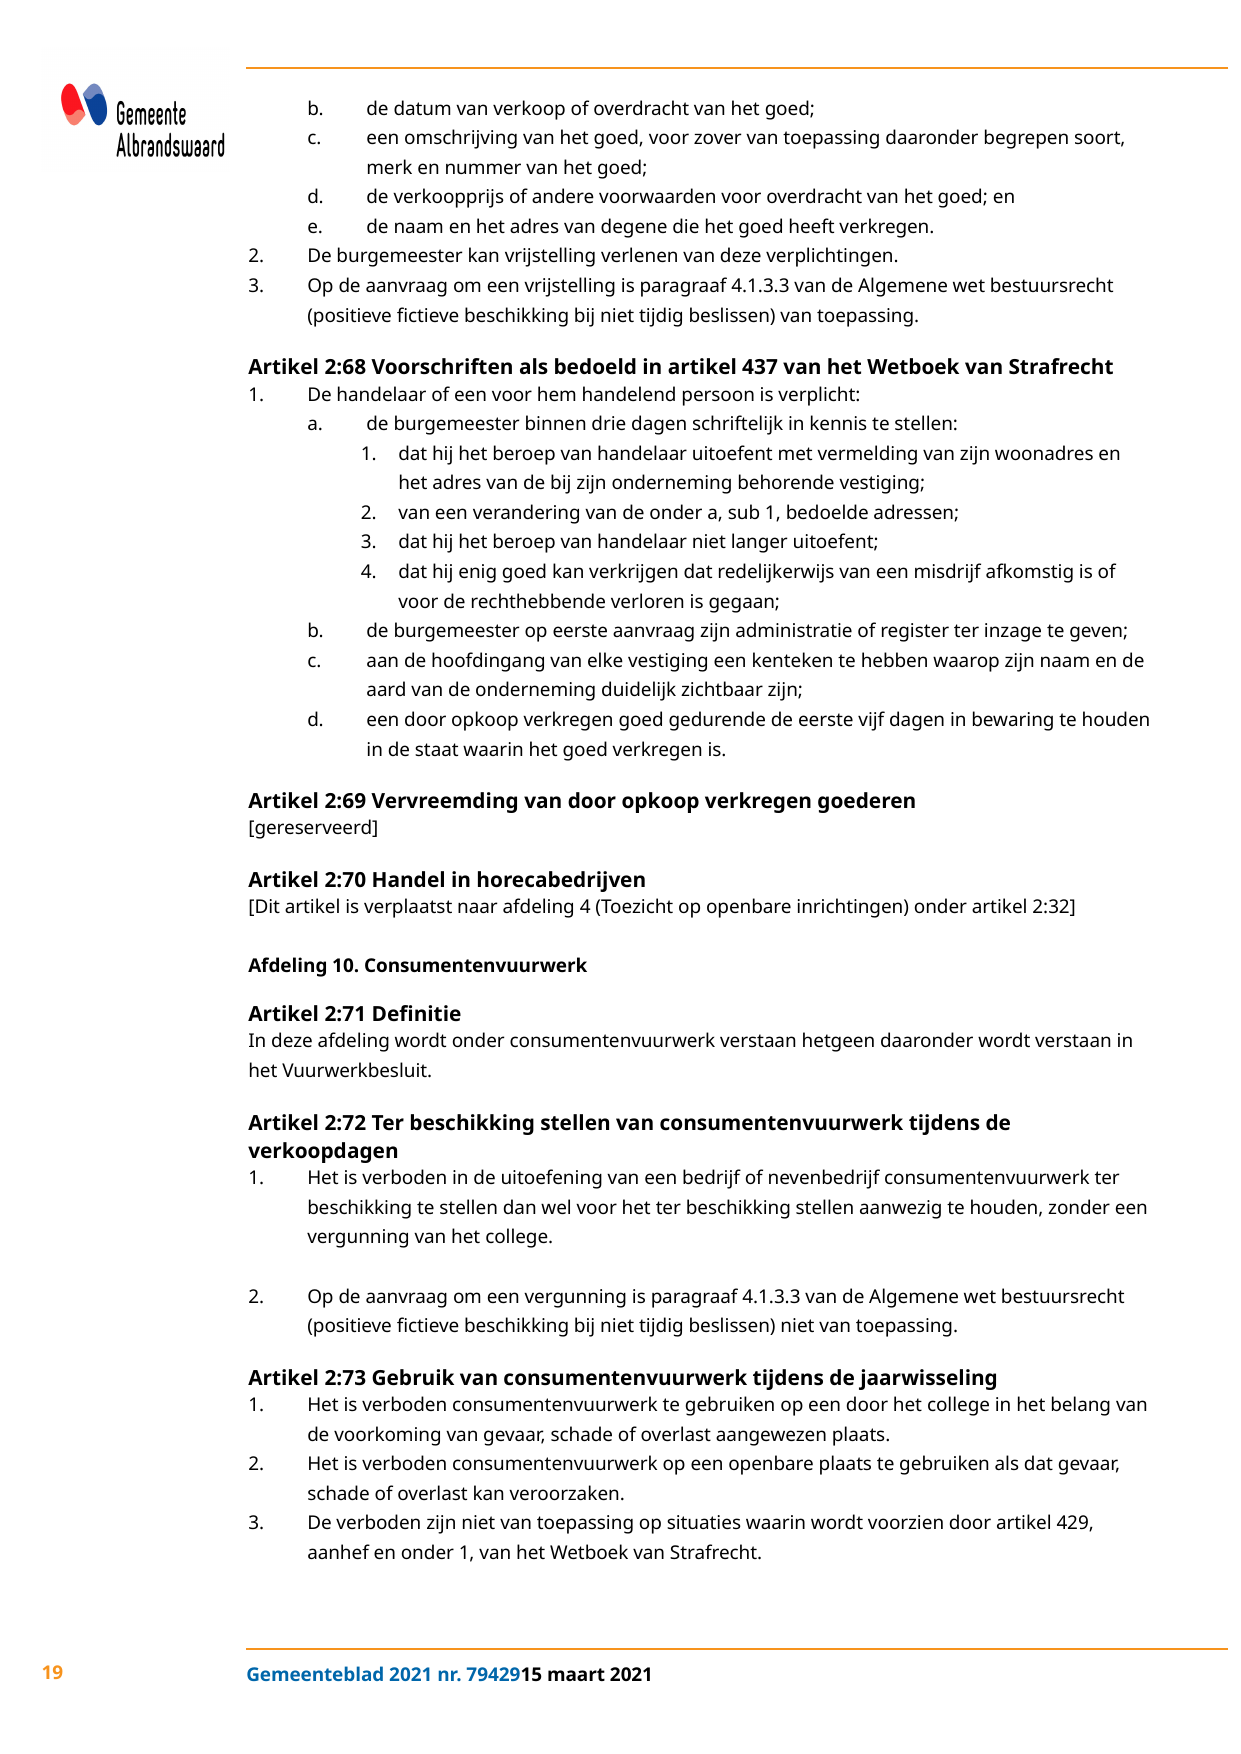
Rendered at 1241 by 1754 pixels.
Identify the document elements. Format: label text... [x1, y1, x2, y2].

list De verboden zijn niet van toepassing op situaties waarin wordt voorzien door artikel 429, aanhef en onder 1, van het Wetboek van Strafrecht. [248, 1509, 1152, 1565]
list Op de aanvraag om een vrijstelling is paragraaf 4.1.3.3 van de Algemene wet bestuursrecht (positieve fictieve beschikking bij niet tijdig beslissen) van toepassing. [248, 272, 1152, 328]
text Artikel 2:71 Definitie [248, 999, 1152, 1028]
list Op de aanvraag om een vergunning is paragraaf 4.1.3.3 van de Algemene wet bestuursrecht (positieve fictieve beschikking bij niet tijdig beslissen) niet van toepassing. [248, 1283, 1152, 1338]
list Het is verboden consumentenvuurwerk te gebruiken op een door het college in het belang van de voorkoming van gevaar, schade of overlast aangewezen plaats. [248, 1391, 1152, 1447]
list dat hij het beroep van handelaar uitoefent met vermelding van zijn woonadres en het adres van de bij zijn onderneming behorende vestiging; [361, 440, 1152, 495]
text Artikel 2:73 Gebruik van consumentenvuurwerk tijdens de jaarwisseling [248, 1363, 1152, 1391]
text [gereserveerd] [248, 814, 1152, 840]
list de verkoopprijs of andere voorwaarden voor overdracht van het goed; en [307, 183, 1152, 209]
text [Dit artikel is verplaatst naar afdeling 4 (Toezicht op openbare inrichtingen) onder artikel 2:32] [248, 893, 1152, 919]
list van een verandering van de onder a, sub 1, bedoelde adressen; [361, 499, 1152, 525]
list Het is verboden consumentenvuurwerk op een openbare plaats te gebruiken als dat gevaar, schade of overlast kan veroorzaken. [248, 1450, 1152, 1506]
text Afdeling 10. Consumentenvuurwerk [248, 953, 1152, 978]
list de datum van verkoop of overdracht van het goed; [307, 95, 1152, 121]
list aan de hoofdingang van elke vestiging een kenteken te hebben waarop zijn naam en de aard van de onderneming duidelijk zichtbaar zijn; [307, 647, 1152, 702]
text Artikel 2:68 Voorschriften als bedoeld in artikel 437 van het Wetboek van Strafrecht [248, 352, 1152, 381]
text Artikel 2:72 Ter beschikking stellen van consumentenvuurwerk tijdens de verkoopdagen [248, 1108, 1152, 1164]
text Artikel 2:70 Handel in horecabedrijven [248, 865, 1152, 893]
list een omschrijving van het goed, voor zover van toepassing daaronder begrepen soort, merk en nummer van het goed; [307, 124, 1152, 180]
list dat hij enig goed kan verkrijgen dat redelijkerwijs van een misdrijf afkomstig is of voor de rechthebbende verloren is gegaan; [361, 558, 1152, 613]
text Artikel 2:69 Vervreemding van door opkoop verkregen goederen [248, 786, 1152, 814]
list De handelaar of een voor hem handelend persoon is verplicht: [248, 381, 1152, 406]
list de naam en het adres van degene die het goed heeft verkregen. [307, 213, 1152, 239]
list De burgemeester kan vrijstelling verlenen van deze verplichtingen. [248, 243, 1152, 268]
list een door opkoop verkregen goed gedurende de eerste vijf dagen in bewaring te houden in de staat waarin het goed verkregen is. [307, 706, 1152, 761]
picture [41, 47, 231, 172]
list Het is verboden in de uitoefening van een bedrijf of nevenbedrijf consumentenvuurwerk ter beschikking te stellen dan wel voor het ter beschikking stellen aanwezig te houden, zonder een vergunning van het college. [248, 1164, 1152, 1249]
list de burgemeester binnen drie dagen schriftelijk in kennis te stellen: [307, 410, 1152, 436]
list de burgemeester op eerste aanvraag zijn administratie of register ter inzage te geven; [307, 617, 1152, 643]
text In deze afdeling wordt onder consumentenvuurwerk verstaan hetgeen daaronder wordt verstaan in het Vuurwerkbesluit. [248, 1028, 1152, 1083]
list dat hij het beroep van handelaar niet langer uitoefent; [361, 529, 1152, 554]
